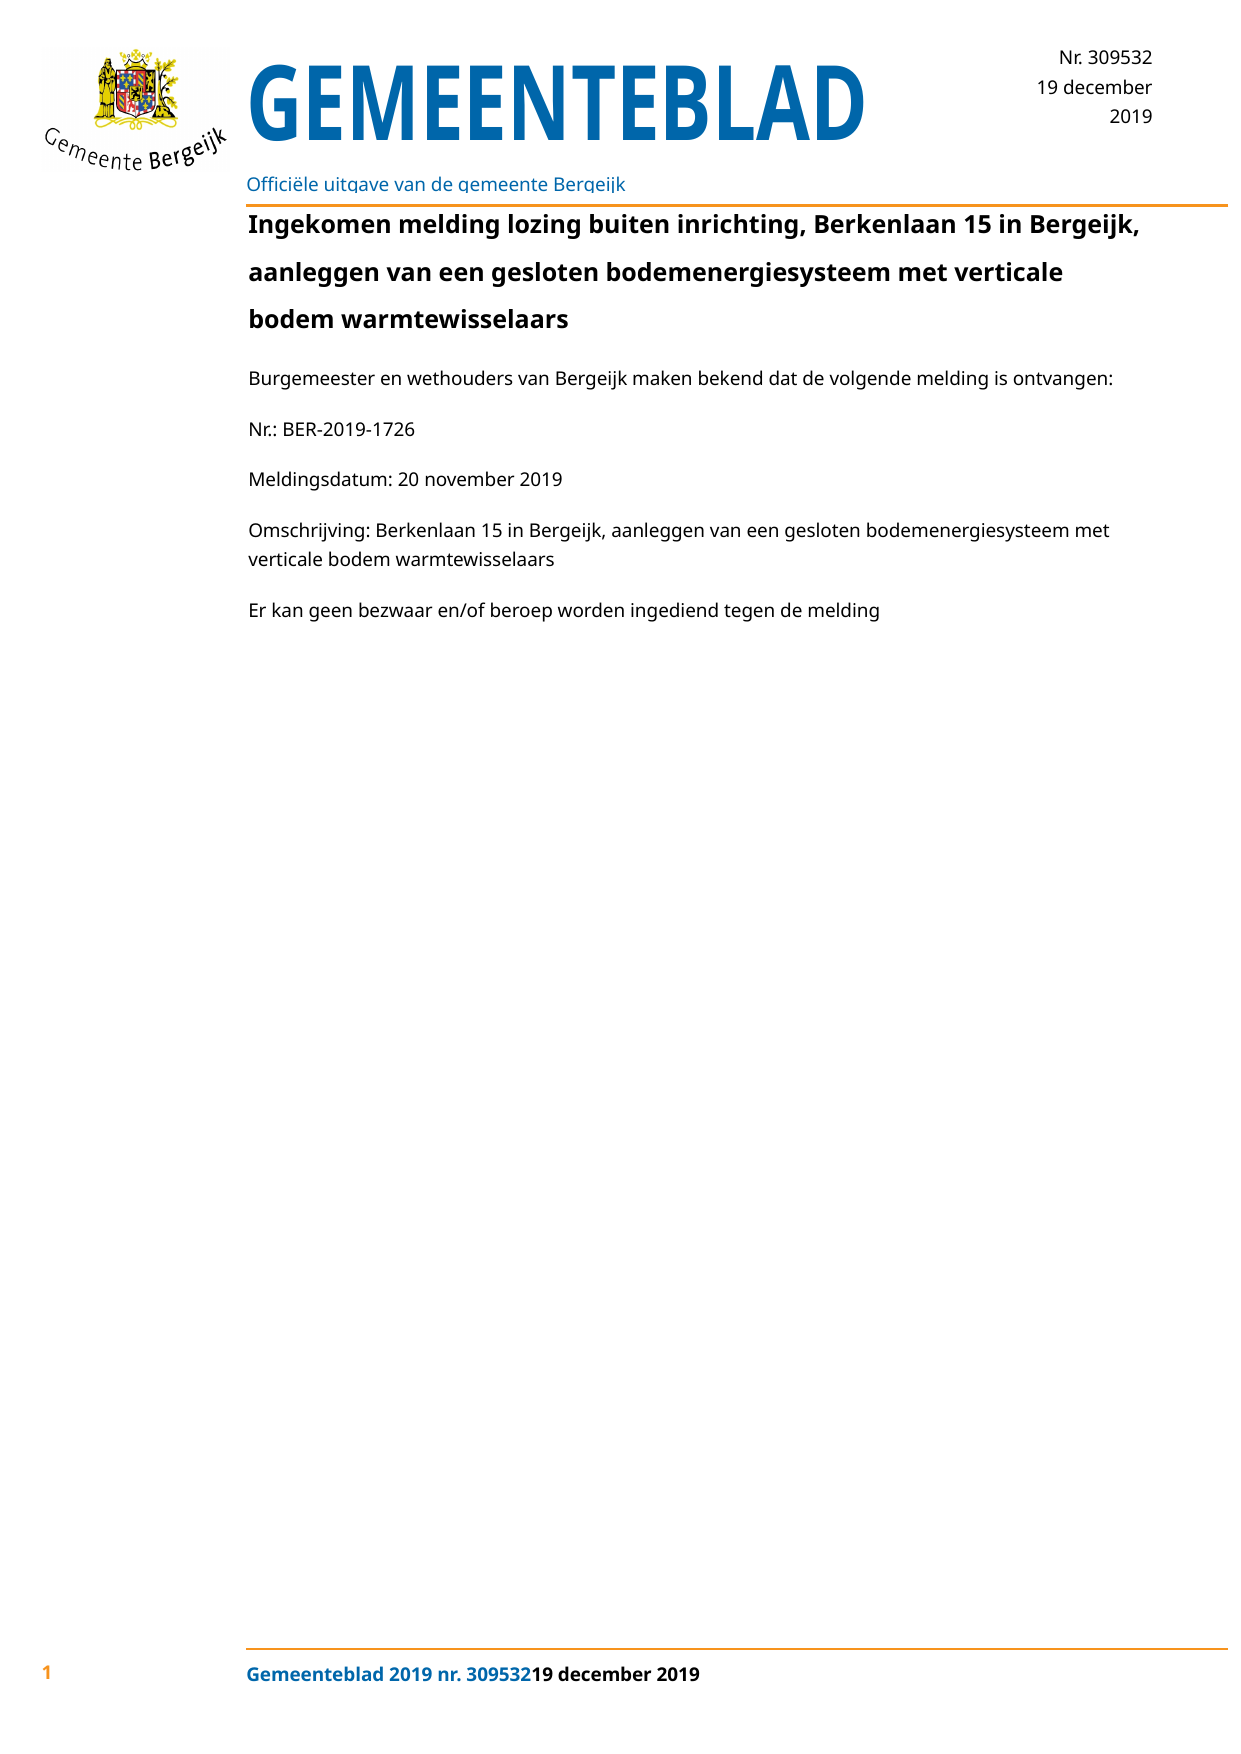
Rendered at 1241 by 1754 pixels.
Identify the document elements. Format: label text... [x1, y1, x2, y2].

text Meldingsdatum: 20 november 2019 [248, 466, 1152, 492]
text Burgemeester en wethouders van Bergeijk maken bekend dat de volgende melding is ontvangen: [248, 366, 1152, 391]
picture [41, 47, 231, 172]
text Er kan geen bezwaar en/of beroep worden ingediend tegen de melding [248, 597, 1152, 622]
text Nr.: BER-2019-1726 [248, 416, 1152, 442]
text Omschrijving: Berkenlaan 15 in Bergeijk, aanleggen van een gesloten bodemenergiesysteem met verticale bodem warmtewisselaars [248, 517, 1152, 572]
text Ingekomen melding lozing buiten inrichting, Berkenlaan 15 in Bergeijk, aanleggen van een gesloten bodemenergiesysteem met verticale bodem warmtewisselaars [248, 207, 1152, 336]
